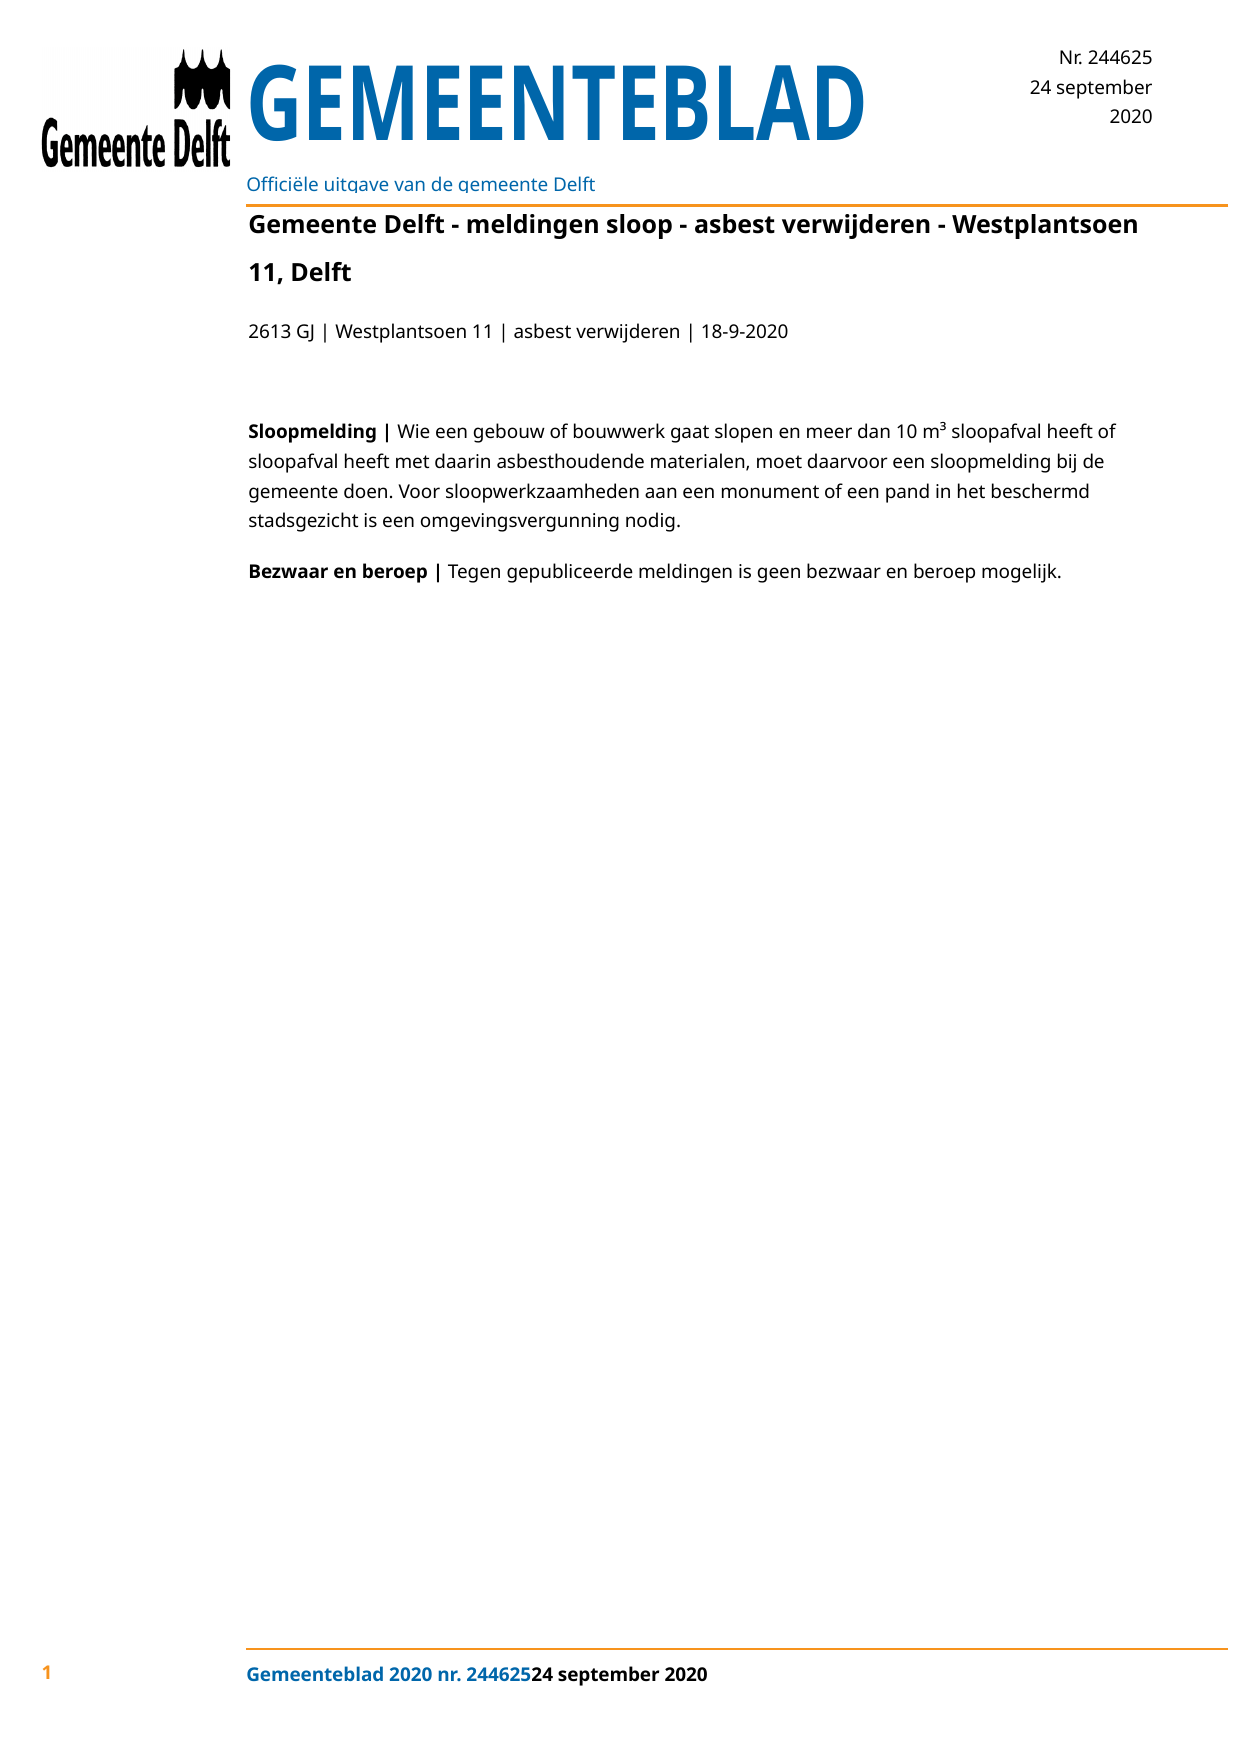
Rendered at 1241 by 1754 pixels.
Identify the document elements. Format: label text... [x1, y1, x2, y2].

text 2613 GJ | Westplantsoen 11 | asbest verwijderen | 18-9-2020 [248, 318, 1152, 344]
picture [41, 47, 231, 172]
text Sloopmelding | Wie een gebouw of bouwwerk gaat slopen en meer dan 10 m³ sloopafval heeft of sloopafval heeft met daarin asbesthoudende materialen, moet daarvoor een sloopmelding bij de gemeente doen. Voor sloopwerkzaamheden aan een monument of een pand in het beschermd stadsgezicht is een omgevingsvergunning nodig. [248, 419, 1152, 533]
text Bezwaar en beroep | Tegen gepubliceerde meldingen is geen bezwaar en beroep mogelijk. [248, 558, 1152, 584]
text Gemeente Delft - meldingen sloop - asbest verwijderen - Westplantsoen 11, Delft [248, 207, 1152, 288]
